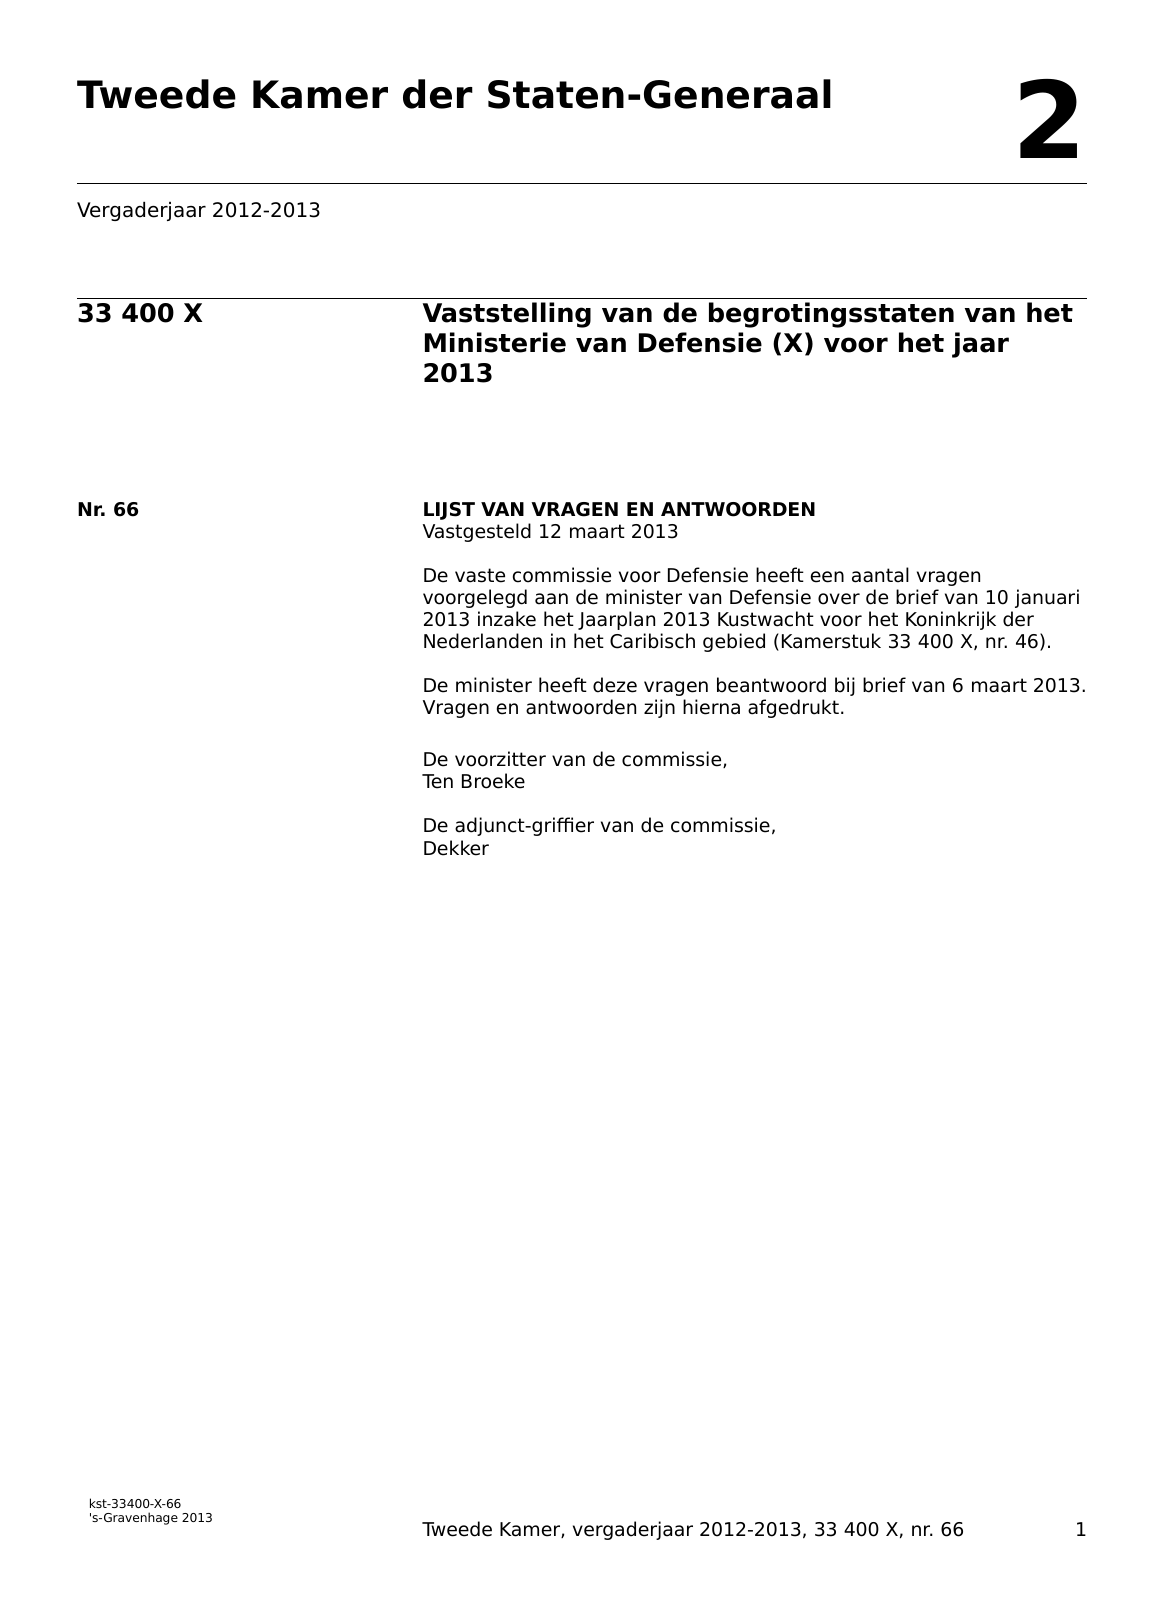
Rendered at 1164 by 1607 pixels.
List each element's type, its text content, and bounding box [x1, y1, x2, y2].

subtitle 33 400 X Vaststelling van de begrotingsstaten van het Ministerie van Defensie (X) voor het jaar 2013 [77, 299, 1087, 388]
table_header 2 [886, 59, 1087, 183]
text kst-33400-X-66 [88, 1497, 323, 1511]
subtitle Nr. 66 LIJST VAN VRAGEN EN ANTWOORDEN [77, 499, 1087, 521]
text Vastgesteld 12 maart 2013 [422, 521, 1087, 543]
text De voorzitter van de commissie, Ten Broeke [422, 749, 1087, 793]
text De minister heeft deze vragen beantwoord bij brief van 6 maart 2013. Vragen en antwoorden zijn hierna afgedrukt. [422, 675, 1087, 719]
table_cell Vergaderjaar 2012-2013 [77, 184, 1087, 298]
text 's-Gravenhage 2013 [88, 1511, 323, 1525]
text De vaste commissie voor Defensie heeft een aantal vragen voorgelegd aan de minister van Defensie over de brief van 10 januari 2013 inzake het Jaarplan 2013 Kustwacht voor het Koninkrijk der Nederlanden in het Caribisch gebied (Kamerstuk 33 400 X, nr. 46). [422, 565, 1087, 653]
text De adjunct-griffier van de commissie, Dekker [422, 815, 1087, 859]
table_header Tweede Kamer der Staten-Generaal [77, 59, 886, 183]
